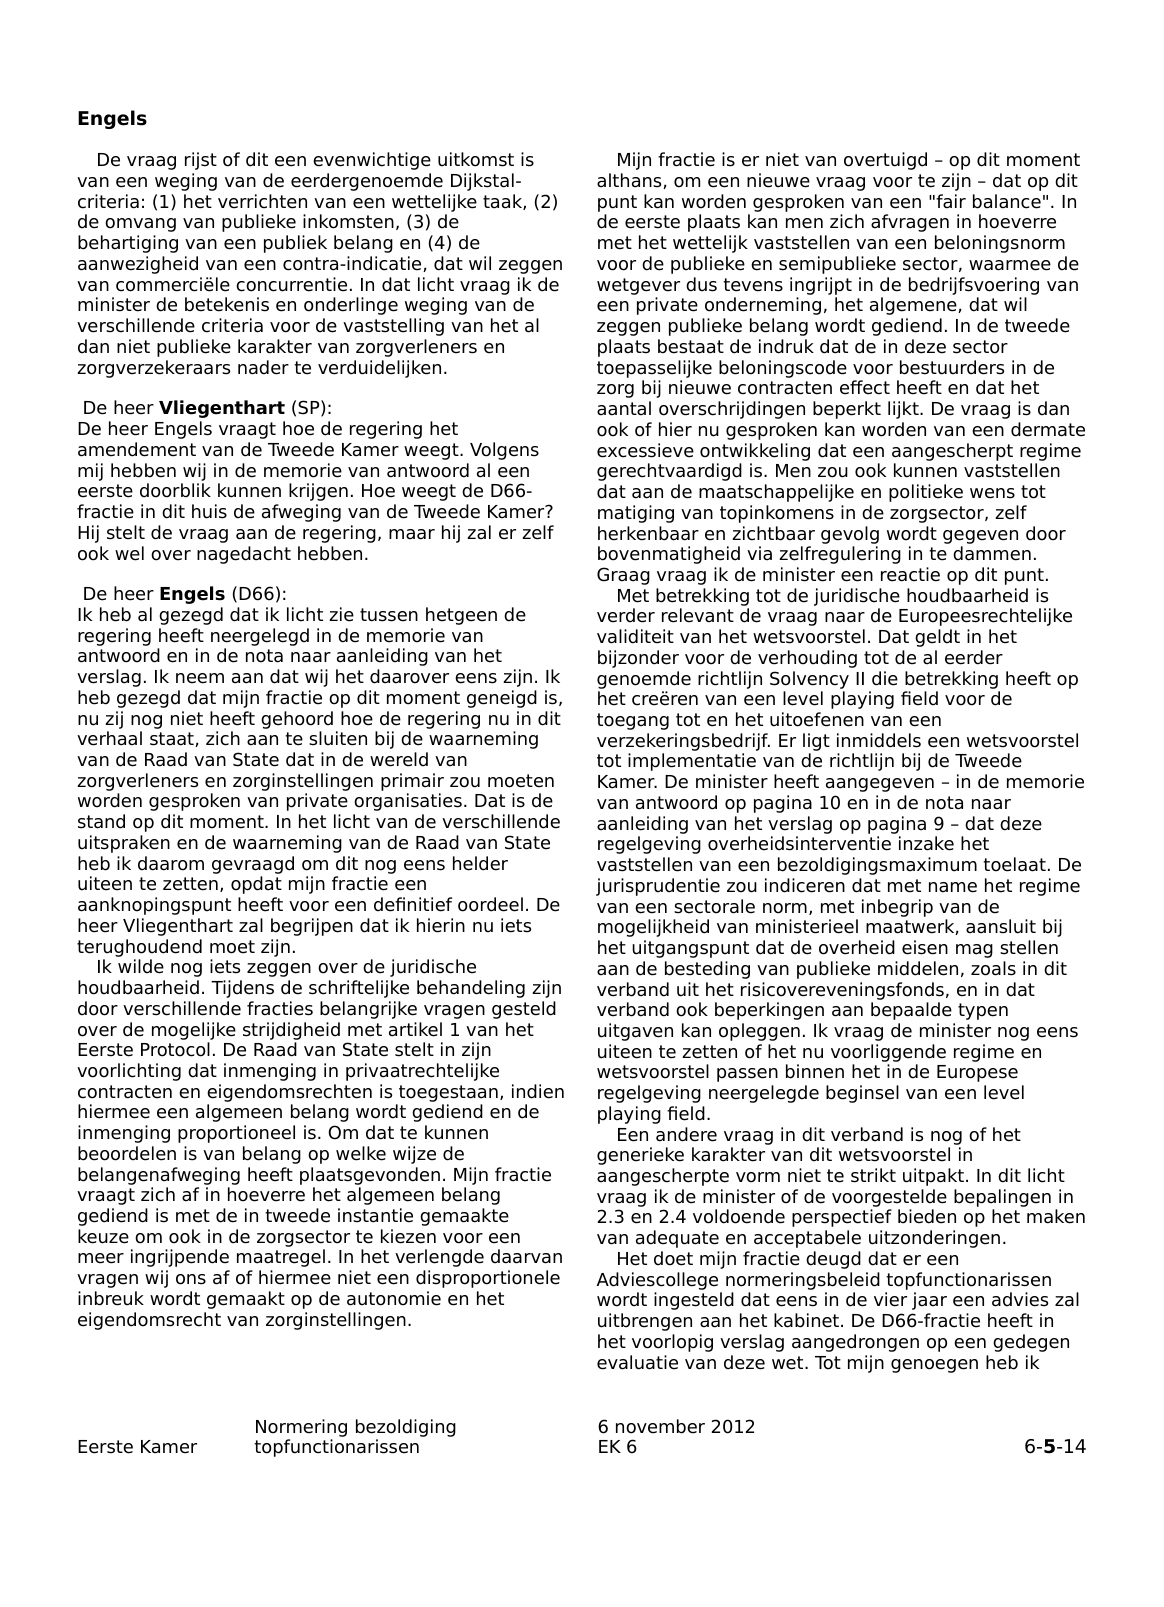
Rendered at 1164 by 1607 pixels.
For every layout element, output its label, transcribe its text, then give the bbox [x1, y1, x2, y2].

text De heer Engels vraagt hoe de regering het amendement van de Tweede Kamer weegt. Volgens mij hebben wij in de memorie van antwoord al een eerste doorblik kunnen krijgen. Hoe weegt de D66-fractie in dit huis de afweging van de Tweede Kamer? Hij stelt de vraag aan de regering, maar hij zal er zelf ook wel over nagedacht hebben. [77, 419, 567, 564]
text De heer Engels (D66): [77, 584, 567, 605]
text Mijn fractie is er niet van overtuigd – op dit moment althans, om een nieuwe vraag voor te zijn – dat op dit punt kan worden gesproken van een "fair balance". In de eerste plaats kan men zich afvragen in hoeverre met het wettelijk vaststellen van een beloningsnorm voor de publieke en semipublieke sector, waarmee de wetgever dus tevens ingrijpt in de bedrijfsvoering van een private onderneming, het algemene, dat wil zeggen publieke belang wordt gediend. In de tweede plaats bestaat de indruk dat de in deze sector toepasselijke beloningscode voor bestuurders in de zorg bij nieuwe contracten effect heeft en dat het aantal overschrijdingen beperkt lijkt. De vraag is dan ook of hier nu gesproken kan worden van een dermate excessieve ontwikkeling dat een aangescherpt regime gerechtvaardigd is. Men zou ook kunnen vaststellen dat aan de maatschappelijke en politieke wens tot matiging van topinkomens in de zorgsector, zelf herkenbaar en zichtbaar gevolg wordt gegeven door bovenmatigheid via zelfregulering in te dammen. Graag vraag ik de minister een reactie op dit punt. [596, 150, 1087, 586]
text De heer Vliegenthart (SP): [77, 398, 567, 419]
text Het doet mijn fractie deugd dat er een Adviescollege normeringsbeleid topfunctionarissen wordt ingesteld dat eens in de vier jaar een advies zal uitbrengen aan het kabinet. De D66-fractie heeft in het voorlopig verslag aangedrongen op een gedegen evaluatie van deze wet. Tot mijn genoegen heb ik [596, 1249, 1087, 1373]
text Een andere vraag in dit verband is nog of het generieke karakter van dit wetsvoorstel in aangescherpte vorm niet te strikt uitpakt. In dit licht vraag ik de minister of de voorgestelde bepalingen in 2.3 en 2.4 voldoende perspectief bieden op het maken van adequate en acceptabele uitzonderingen. [596, 1124, 1087, 1249]
text Met betrekking tot de juridische houdbaarheid is verder relevant de vraag naar de Europeesrechtelijke validiteit van het wetsvoorstel. Dat geldt in het bijzonder voor de verhouding tot de al eerder genoemde richtlijn Solvency II die betrekking heeft op het creëren van een level playing field voor de toegang tot en het uitoefenen van een verzekeringsbedrijf. Er ligt inmiddels een wetsvoorstel tot implementatie van de richtlijn bij de Tweede Kamer. De minister heeft aangegeven – in de memorie van antwoord op pagina 10 en in de nota naar aanleiding van het verslag op pagina 9 – dat deze regelgeving overheidsinterventie inzake het vaststellen van een bezoldigingsmaximum toelaat. De jurisprudentie zou indiceren dat met name het regime van een sectorale norm, met inbegrip van de mogelijkheid van ministerieel maatwerk, aansluit bij het uitgangspunt dat de overheid eisen mag stellen aan de besteding van publieke middelen, zoals in dit verband uit het risicovereveningsfonds, en in dat verband ook beperkingen aan bepaalde typen uitgaven kan opleggen. Ik vraag de minister nog eens uiteen te zetten of het nu voorliggende regime en wetsvoorstel passen binnen het in de Europese regelgeving neergelegde beginsel van een level playing field. [596, 586, 1087, 1124]
text De vraag rijst of dit een evenwichtige uitkomst is van een weging van de eerdergenoemde Dijkstal-criteria: (1) het verrichten van een wettelijke taak, (2) de omvang van publieke inkomsten, (3) de behartiging van een publiek belang en (4) de aanwezigheid van een contra-indicatie, dat wil zeggen van commerciële concurrentie. In dat licht vraag ik de minister de betekenis en onderlinge weging van de verschillende criteria voor de vaststelling van het al dan niet publieke karakter van zorgverleners en zorgverzekeraars nader te verduidelijken. [77, 150, 567, 378]
text Ik heb al gezegd dat ik licht zie tussen hetgeen de regering heeft neergelegd in de memorie van antwoord en in de nota naar aanleiding van het verslag. Ik neem aan dat wij het daarover eens zijn. Ik heb gezegd dat mijn fractie op dit moment geneigd is, nu zij nog niet heeft gehoord hoe de regering nu in dit verhaal staat, zich aan te sluiten bij de waarneming van de Raad van State dat in de wereld van zorgverleners en zorginstellingen primair zou moeten worden gesproken van private organisaties. Dat is de stand op dit moment. In het licht van de verschillende uitspraken en de waarneming van de Raad van State heb ik daarom gevraagd om dit nog eens helder uiteen te zetten, opdat mijn fractie een aanknopingspunt heeft voor een definitief oordeel. De heer Vliegenthart zal begrijpen dat ik hierin nu iets terughoudend moet zijn. [77, 605, 567, 957]
text Ik wilde nog iets zeggen over de juridische houdbaarheid. Tijdens de schriftelijke behandeling zijn door verschillende fracties belangrijke vragen gesteld over de mogelijke strijdigheid met artikel 1 van het Eerste Protocol. De Raad van State stelt in zijn voorlichting dat inmenging in privaatrechtelijke contracten en eigendomsrechten is toegestaan, indien hiermee een algemeen belang wordt gediend en de inmenging proportioneel is. Om dat te kunnen beoordelen is van belang op welke wijze de belangenafweging heeft plaatsgevonden. Mijn fractie vraagt zich af in hoeverre het algemeen belang gediend is met de in tweede instantie gemaakte keuze om ook in de zorgsector te kiezen voor een meer ingrijpende maatregel. In het verlengde daarvan vragen wij ons af of hiermee niet een disproportionele inbreuk wordt gemaakt op de autonomie en het eigendomsrecht van zorginstellingen. [77, 957, 567, 1330]
